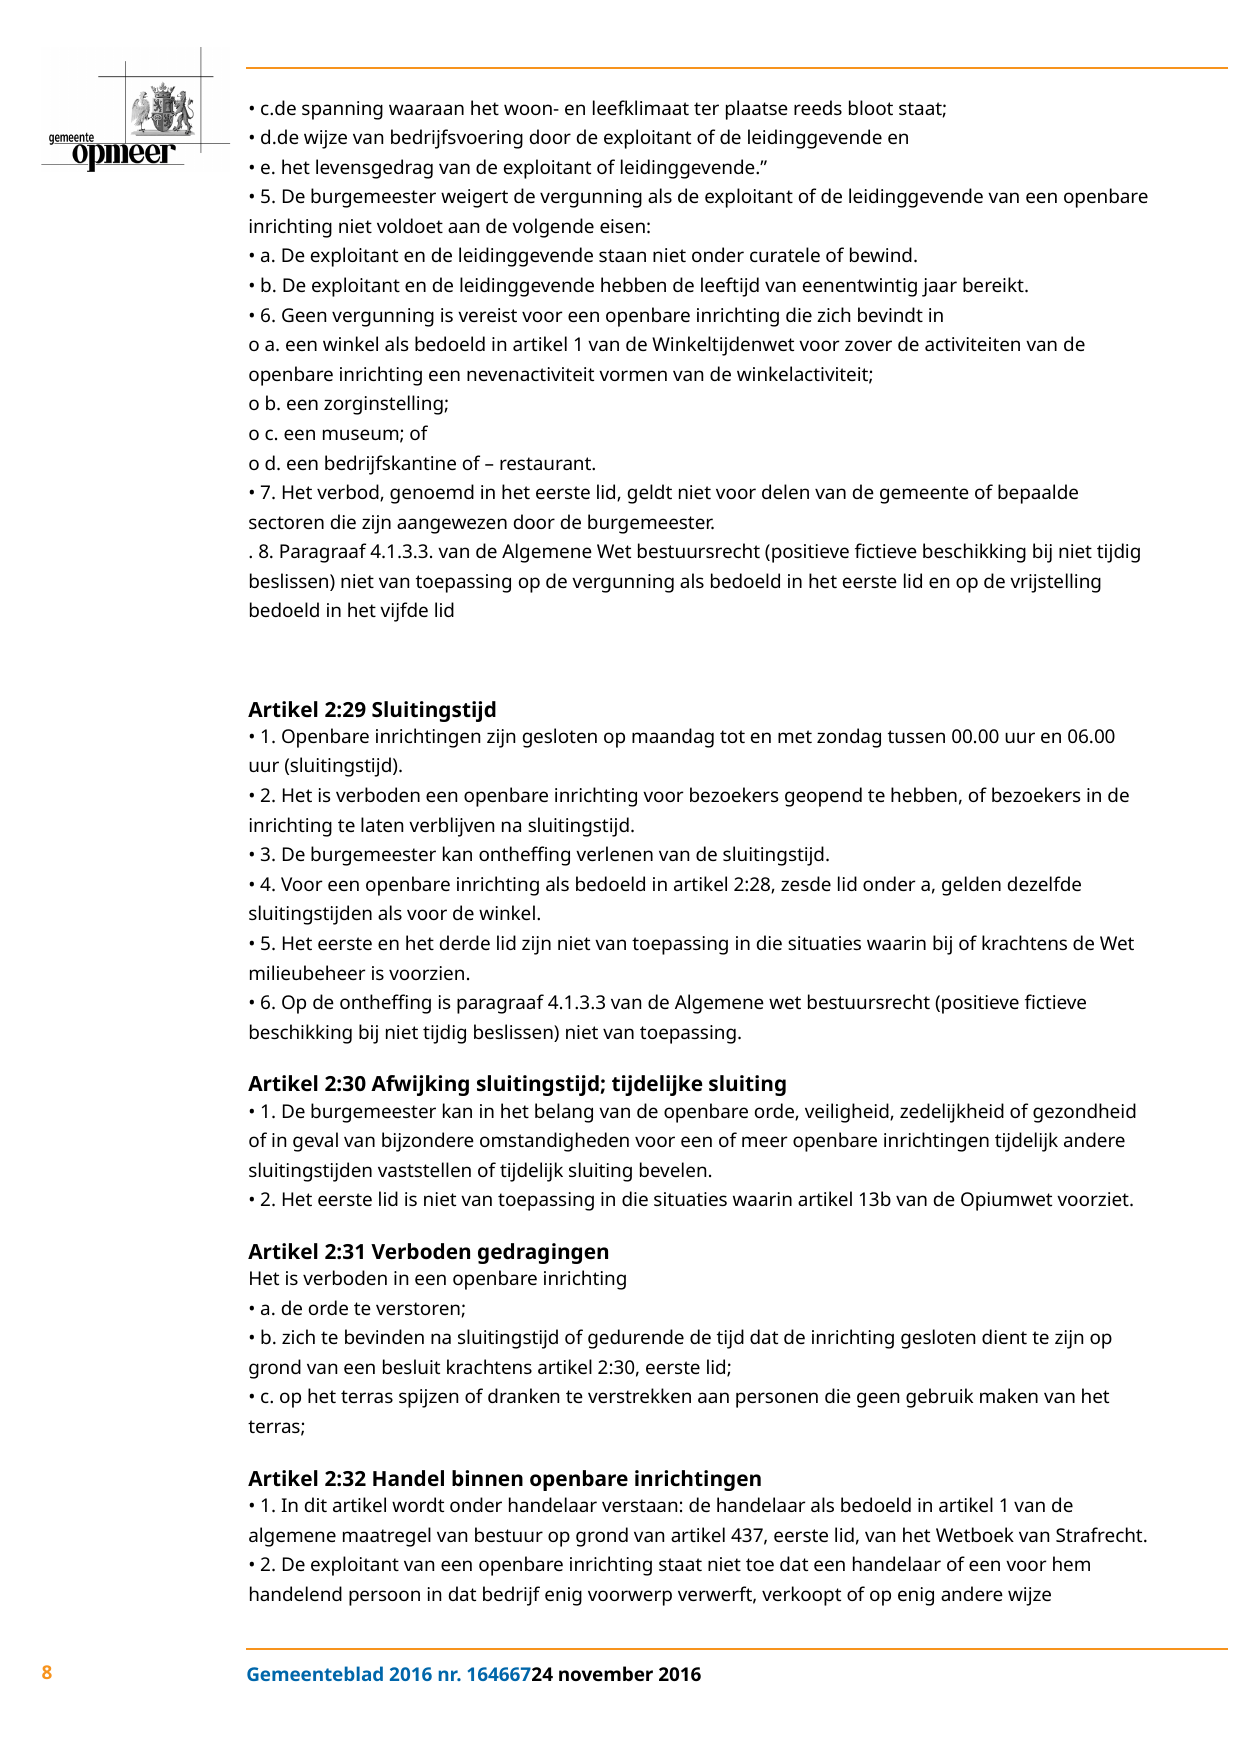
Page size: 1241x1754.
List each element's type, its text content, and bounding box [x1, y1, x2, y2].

text • 2. Het is verboden een openbare inrichting voor bezoekers geopend te hebben, of bezoekers in de inrichting te laten verblijven na sluitingstijd. [248, 782, 1152, 838]
text • 1. Openbare inrichtingen zijn gesloten op maandag tot en met zondag tussen 00.00 uur en 06.00 uur (sluitingstijd). [248, 723, 1152, 778]
text Artikel 2:29 Sluitingstijd [248, 695, 1152, 723]
picture [41, 47, 231, 172]
text o b. een zorginstelling; [248, 391, 1152, 416]
text Artikel 2:31 Verboden gedragingen [248, 1237, 1152, 1265]
text • 2. De exploitant van een openbare inrichting staat niet toe dat een handelaar of een voor hem handelend persoon in dat bedrijf enig voorwerp verwerft, verkoopt of op enig andere wijze [248, 1551, 1152, 1607]
text . 8. Paragraaf 4.1.3.3. van de Algemene Wet bestuursrecht (positieve fictieve beschikking bij niet tijdig beslissen) niet van toepassing op de vergunning als bedoeld in het eerste lid en op de vrijstelling bedoeld in het vijfde lid [248, 538, 1152, 623]
text • 1. In dit artikel wordt onder handelaar verstaan: de handelaar als bedoeld in artikel 1 van de algemene maatregel van bestuur op grond van artikel 437, eerste lid, van het Wetboek van Strafrecht. [248, 1492, 1152, 1547]
text • 3. De burgemeester kan ontheffing verlenen van de sluitingstijd. [248, 841, 1152, 867]
text • e. het levensgedrag van de exploitant of leidinggevende.” [248, 154, 1152, 180]
text • 4. Voor een openbare inrichting als bedoeld in artikel 2:28, zesde lid onder a, gelden dezelfde sluitingstijden als voor de winkel. [248, 871, 1152, 926]
text Het is verboden in een openbare inrichting [248, 1265, 1152, 1291]
text • c.de spanning waaraan het woon- en leefklimaat ter plaatse reeds bloot staat; [248, 95, 1152, 121]
text • 6. Geen vergunning is vereist voor een openbare inrichting die zich bevindt in [248, 302, 1152, 328]
text Artikel 2:30 Afwijking sluitingstijd; tijdelijke sluiting [248, 1069, 1152, 1098]
text • a. de orde te verstoren; [248, 1295, 1152, 1321]
text • a. De exploitant en de leidinggevende staan niet onder curatele of bewind. [248, 243, 1152, 268]
text o c. een museum; of [248, 420, 1152, 446]
text o a. een winkel als bedoeld in artikel 1 van de Winkeltijdenwet voor zover de activiteiten van de openbare inrichting een nevenactiviteit vormen van de winkelactiviteit; [248, 331, 1152, 387]
text • c. op het terras spijzen of dranken te verstrekken aan personen die geen gebruik maken van het terras; [248, 1384, 1152, 1439]
text Artikel 2:32 Handel binnen openbare inrichtingen [248, 1464, 1152, 1492]
text • 6. Op de ontheffing is paragraaf 4.1.3.3 van de Algemene wet bestuursrecht (positieve fictieve beschikking bij niet tijdig beslissen) niet van toepassing. [248, 989, 1152, 1045]
text • 1. De burgemeester kan in het belang van de openbare orde, veiligheid, zedelijkheid of gezondheid of in geval van bijzondere omstandigheden voor een of meer openbare inrichtingen tijdelijk andere sluitingstijden vaststellen of tijdelijk sluiting bevelen. [248, 1098, 1152, 1183]
text • 5. Het eerste en het derde lid zijn niet van toepassing in die situaties waarin bij of krachtens de Wet milieubeheer is voorzien. [248, 930, 1152, 986]
text • b. De exploitant en de leidinggevende hebben de leeftijd van eenentwintig jaar bereikt. [248, 272, 1152, 298]
text • b. zich te bevinden na sluitingstijd of gedurende de tijd dat de inrichting gesloten dient te zijn op grond van een besluit krachtens artikel 2:30, eerste lid; [248, 1324, 1152, 1380]
text • d.de wijze van bedrijfsvoering door de exploitant of de leidinggevende en [248, 124, 1152, 150]
text o d. een bedrijfskantine of – restaurant. [248, 450, 1152, 476]
text • 5. De burgemeester weigert de vergunning als de exploitant of de leidinggevende van een openbare inrichting niet voldoet aan de volgende eisen: [248, 183, 1152, 239]
text • 7. Het verbod, genoemd in het eerste lid, geldt niet voor delen van de gemeente of bepaalde sectoren die zijn aangewezen door de burgemeester. [248, 479, 1152, 535]
text • 2. Het eerste lid is niet van toepassing in die situaties waarin artikel 13b van de Opiumwet voorziet. [248, 1187, 1152, 1212]
